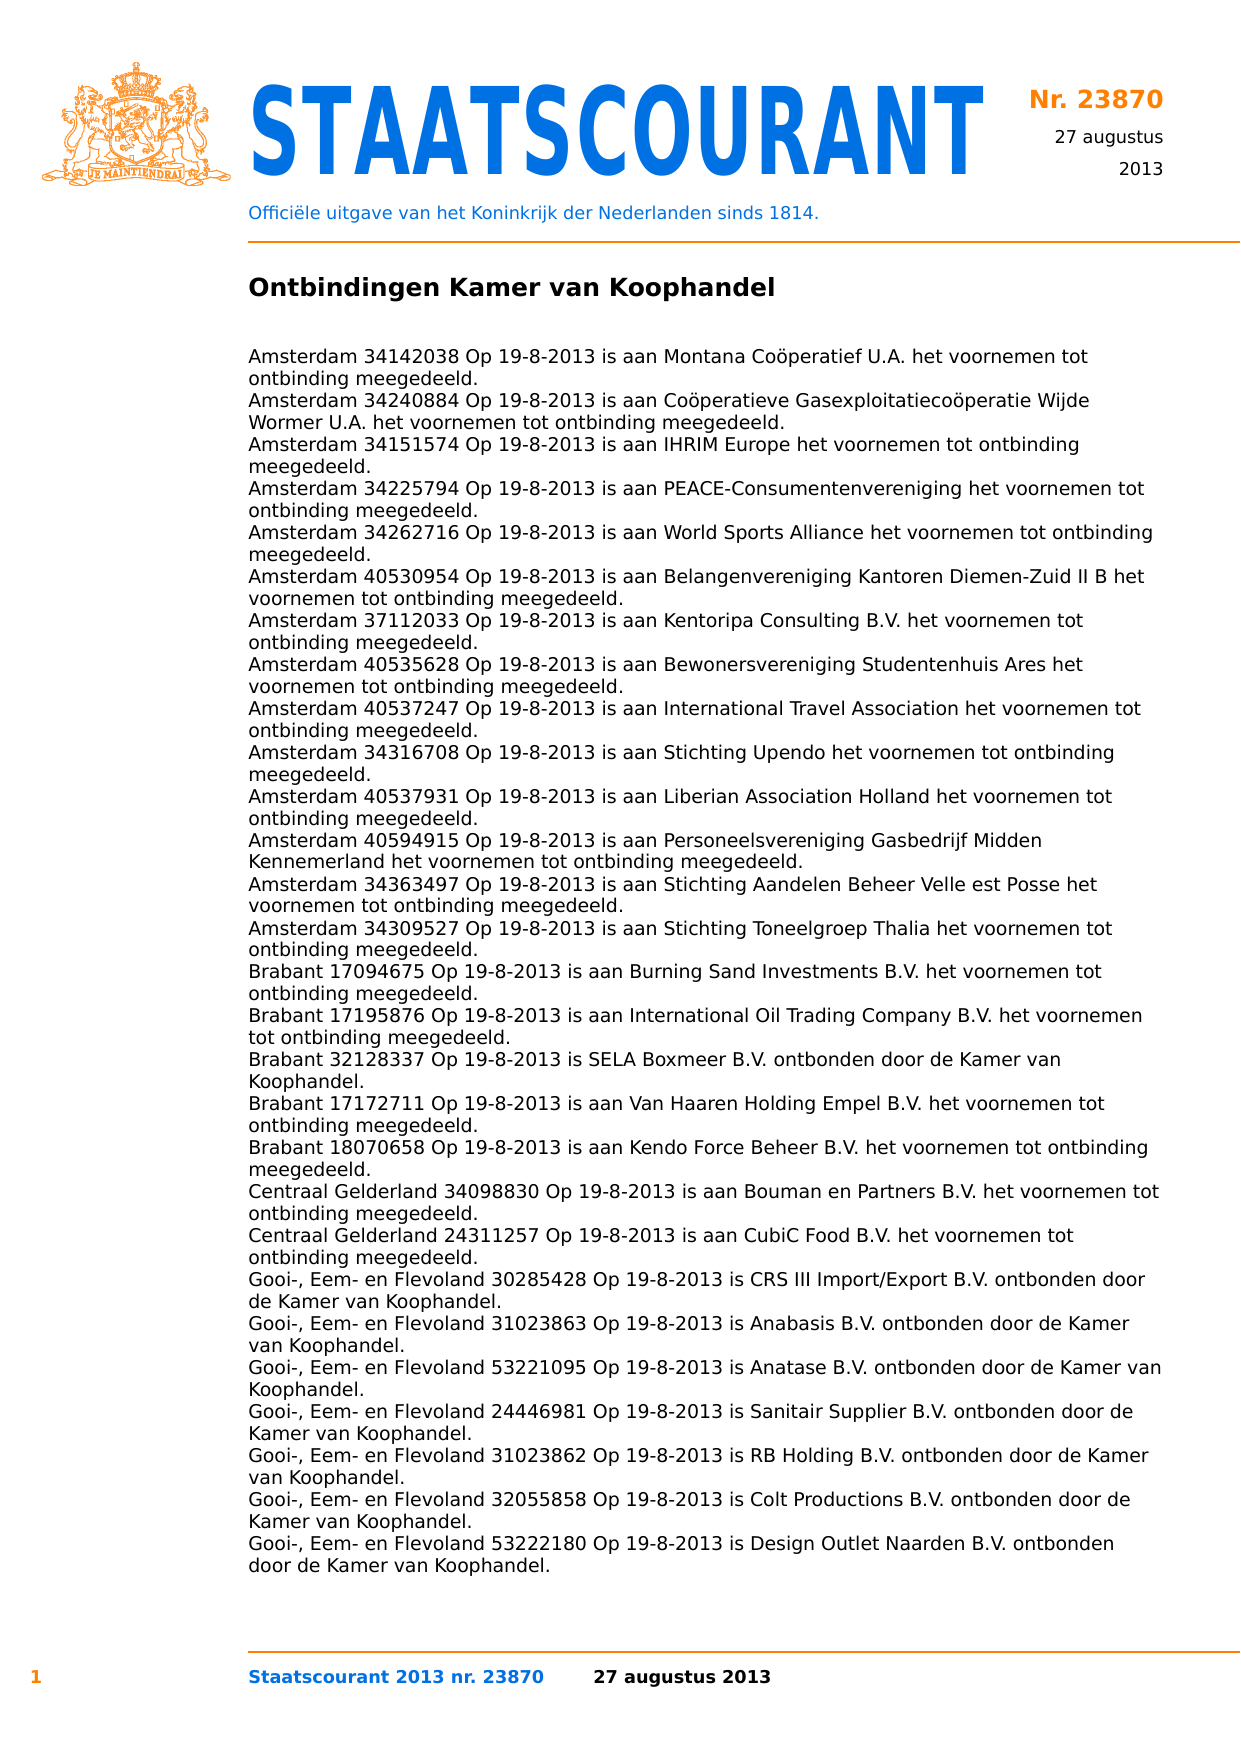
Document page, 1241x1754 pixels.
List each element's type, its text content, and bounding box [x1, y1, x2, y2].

text Brabant 18070658 Op 19-8-2013 is aan Kendo Force Beheer B.V. het voornemen tot ontbinding meegedeeld. [248, 1137, 1163, 1181]
text Gooi-, Eem- en Flevoland 30285428 Op 19-8-2013 is CRS III Import/Export B.V. ontbonden door de Kamer van Koophandel. [248, 1269, 1163, 1313]
text Amsterdam 40537247 Op 19-8-2013 is aan International Travel Association het voornemen tot ontbinding meegedeeld. [248, 698, 1163, 742]
text Gooi-, Eem- en Flevoland 32055858 Op 19-8-2013 is Colt Productions B.V. ontbonden door de Kamer van Koophandel. [248, 1489, 1163, 1533]
text Brabant 32128337 Op 19-8-2013 is SELA Boxmeer B.V. ontbonden door de Kamer van Koophandel. [248, 1049, 1163, 1093]
text Centraal Gelderland 24311257 Op 19-8-2013 is aan CubiC Food B.V. het voornemen tot ontbinding meegedeeld. [248, 1225, 1163, 1269]
table_cell 27 augustus [998, 121, 1240, 153]
text Amsterdam 34309527 Op 19-8-2013 is aan Stichting Toneelgroep Thalia het voornemen tot ontbinding meegedeeld. [248, 917, 1163, 961]
text Amsterdam 34240884 Op 19-8-2013 is aan Coöperatieve Gasexploitatiecoöperatie Wijde Wormer U.A. het voornemen tot ontbinding meegedeeld. [248, 390, 1163, 434]
text Gooi-, Eem- en Flevoland 24446981 Op 19-8-2013 is Sanitair Supplier B.V. ontbonden door de Kamer van Koophandel. [248, 1401, 1163, 1445]
text Amsterdam 40537931 Op 19-8-2013 is aan Liberian Association Holland het voornemen tot ontbinding meegedeeld. [248, 786, 1163, 829]
text Brabant 17172711 Op 19-8-2013 is aan Van Haaren Holding Empel B.V. het voornemen tot ontbinding meegedeeld. [248, 1093, 1163, 1137]
text Gooi-, Eem- en Flevoland 53222180 Op 19-8-2013 is Design Outlet Naarden B.V. ontbonden door de Kamer van Koophandel. [248, 1533, 1163, 1577]
text Amsterdam 34142038 Op 19-8-2013 is aan Montana Coöperatief U.A. het voornemen tot ontbinding meegedeeld. [248, 346, 1163, 390]
text Amsterdam 40535628 Op 19-8-2013 is aan Bewonersvereniging Studentenhuis Ares het voornemen tot ontbinding meegedeeld. [248, 654, 1163, 698]
text Amsterdam 40594915 Op 19-8-2013 is aan Personeelsvereniging Gasbedrijf Midden Kennemerland het voornemen tot ontbinding meegedeeld. [248, 829, 1163, 873]
text Amsterdam 34363497 Op 19-8-2013 is aan Stichting Aandelen Beheer Velle est Posse het voornemen tot ontbinding meegedeeld. [248, 873, 1163, 917]
table_header Nr. 23870 [998, 62, 1240, 121]
text Gooi-, Eem- en Flevoland 31023862 Op 19-8-2013 is RB Holding B.V. ontbonden door de Kamer van Koophandel. [248, 1445, 1163, 1489]
text Gooi-, Eem- en Flevoland 53221095 Op 19-8-2013 is Anatase B.V. ontbonden door de Kamer van Koophandel. [248, 1357, 1163, 1401]
text Amsterdam 34225794 Op 19-8-2013 is aan PEACE-Consumentenvereniging het voornemen tot ontbinding meegedeeld. [248, 478, 1163, 522]
text Amsterdam 37112033 Op 19-8-2013 is aan Kentoripa Consulting B.V. het voornemen tot ontbinding meegedeeld. [248, 610, 1163, 654]
picture [41, 62, 231, 186]
table_header [25, 62, 248, 241]
table_header STAATSCOURANT [248, 62, 998, 203]
text Amsterdam 40530954 Op 19-8-2013 is aan Belangenvereniging Kantoren Diemen-Zuid II B het voornemen tot ontbinding meegedeeld. [248, 566, 1163, 610]
text Brabant 17094675 Op 19-8-2013 is aan Burning Sand Investments B.V. het voornemen tot ontbinding meegedeeld. [248, 961, 1163, 1005]
text Gooi-, Eem- en Flevoland 31023863 Op 19-8-2013 is Anabasis B.V. ontbonden door de Kamer van Koophandel. [248, 1313, 1163, 1357]
text Brabant 17195876 Op 19-8-2013 is aan International Oil Trading Company B.V. het voornemen tot ontbinding meegedeeld. [248, 1005, 1163, 1049]
text Amsterdam 34151574 Op 19-8-2013 is aan IHRIM Europe het voornemen tot ontbinding meegedeeld. [248, 434, 1163, 478]
text Centraal Gelderland 34098830 Op 19-8-2013 is aan Bouman en Partners B.V. het voornemen tot ontbinding meegedeeld. [248, 1181, 1163, 1225]
text Amsterdam 34316708 Op 19-8-2013 is aan Stichting Upendo het voornemen tot ontbinding meegedeeld. [248, 742, 1163, 786]
text Amsterdam 34262716 Op 19-8-2013 is aan World Sports Alliance het voornemen tot ontbinding meegedeeld. [248, 522, 1163, 566]
table_cell 2013 [998, 153, 1240, 203]
table_cell Officiële uitgave van het Koninkrijk der Nederlanden sinds 1814. [248, 203, 1240, 241]
subtitle Ontbindingen Kamer van Koophandel [248, 273, 1163, 302]
